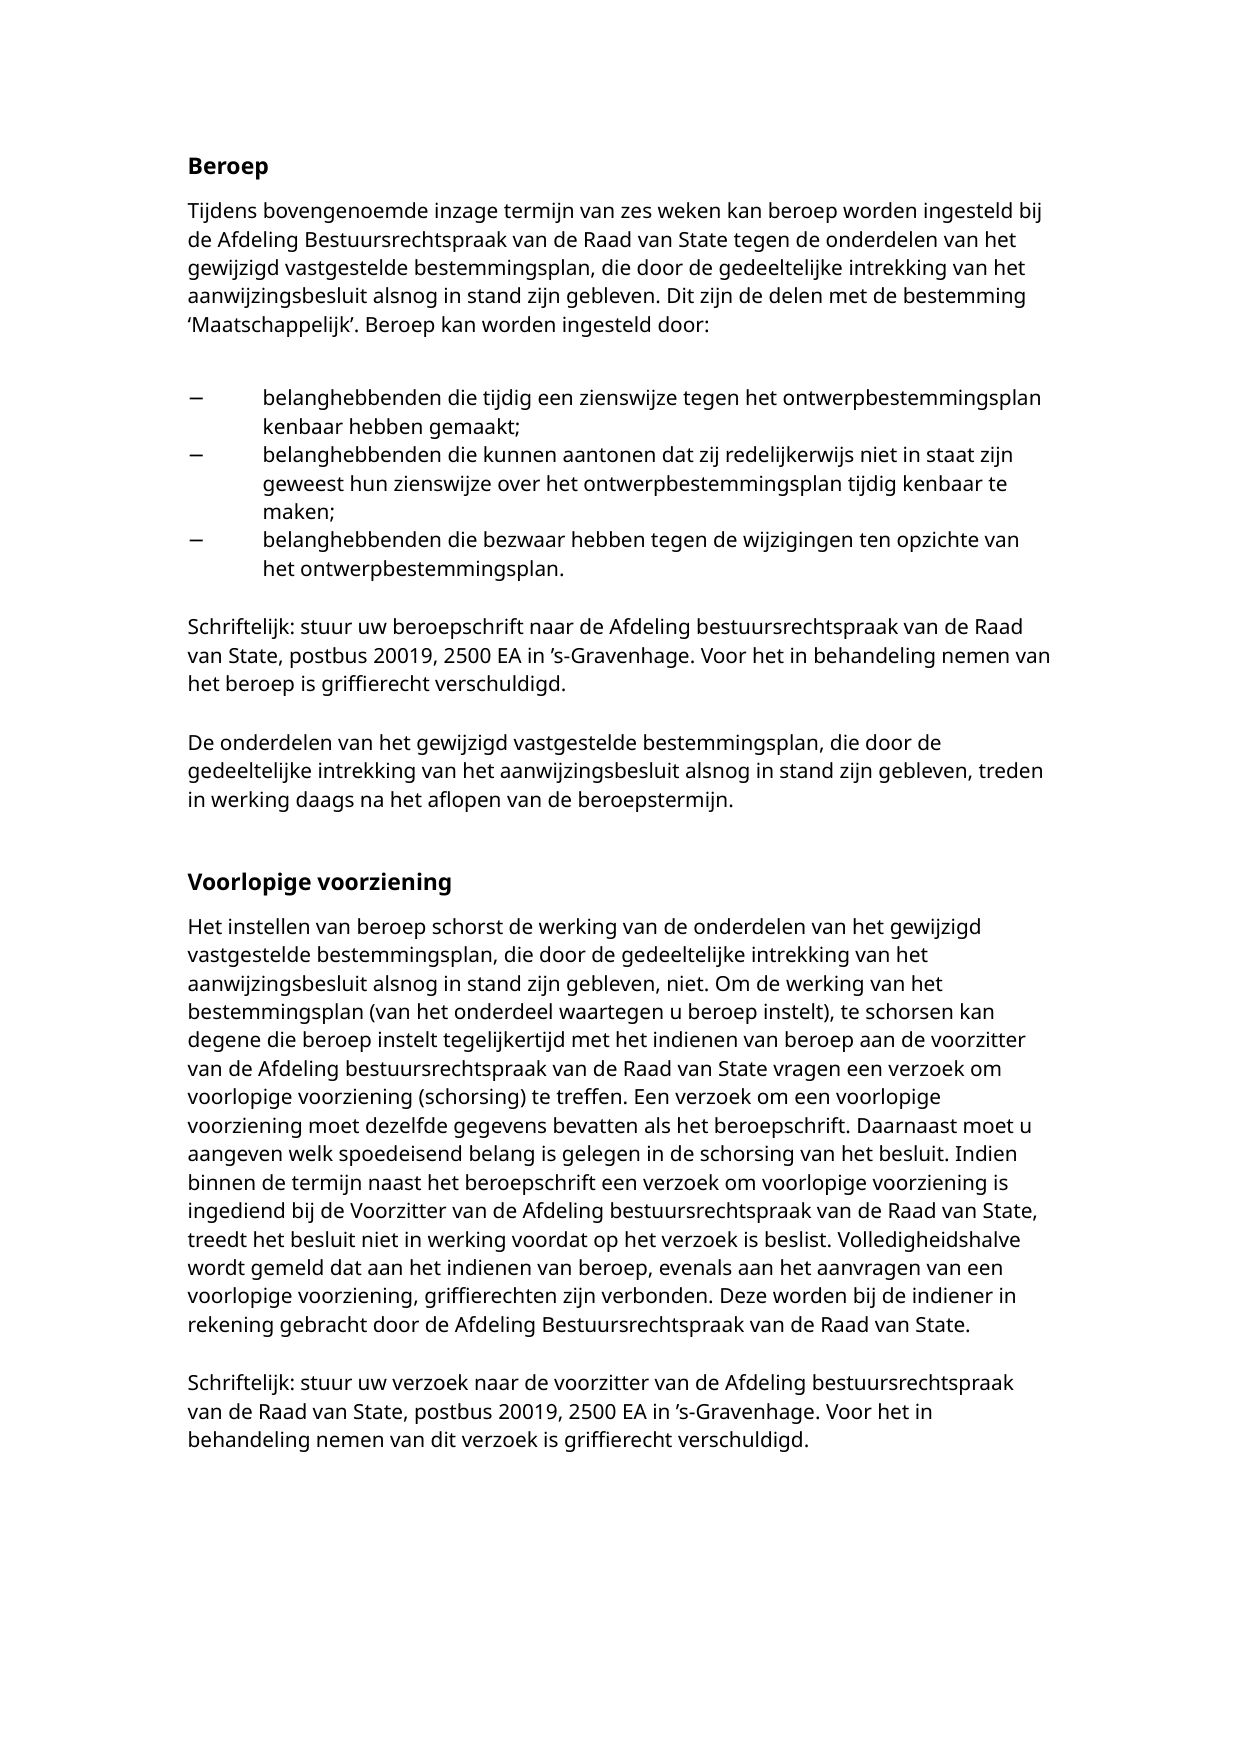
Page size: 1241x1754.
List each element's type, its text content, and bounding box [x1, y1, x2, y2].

subtitle Voorlopige voorziening [187, 866, 1053, 897]
list belanghebbenden die kunnen aantonen dat zij redelijkerwijs niet in staat zijn geweest hun zienswijze over het ontwerpbestemmingsplan tijdig kenbaar te maken; [187, 440, 1053, 526]
list belanghebbenden die tijdig een zienswijze tegen het ontwerpbestemmingsplan kenbaar hebben gemaakt; [187, 383, 1053, 440]
text Het instellen van beroep schorst de werking van de onderdelen van het gewijzigd vastgestelde bestemmingsplan, die door de gedeeltelijke intrekking van het aanwijzingsbesluit alsnog in stand zijn gebleven, niet. Om de werking van het bestemmingsplan (van het onderdeel waartegen u beroep instelt), te schorsen kan degene die beroep instelt tegelijkertijd met het indienen van beroep aan de voorzitter van de Afdeling bestuursrechtspraak van de Raad van State vragen een verzoek om voorlopige voorziening (schorsing) te treffen. Een verzoek om een voorlopige voorziening moet dezelfde gegevens bevatten als het beroepschrift. Daarnaast moet u aangeven welk spoedeisend belang is gelegen in de schorsing van het besluit. Indien binnen de termijn naast het beroepschrift een verzoek om voorlopige voorziening is ingediend bij de Voorzitter van de Afdeling bestuursrechtspraak van de Raad van State, treedt het besluit niet in werking voordat op het verzoek is beslist. Volledigheidshalve wordt gemeld dat aan het indienen van beroep, evenals aan het aanvragen van een voorlopige voorziening, griffierechten zijn verbonden. Deze worden bij de indiener in rekening gebracht door de Afdeling Bestuursrechtspraak van de Raad van State. [187, 912, 1053, 1338]
text Tijdens bovengenoemde inzage termijn van zes weken kan beroep worden ingesteld bij de Afdeling Bestuursrechtspraak van de Raad van State tegen de onderdelen van het gewijzigd vastgestelde bestemmingsplan, die door de gedeeltelijke intrekking van het aanwijzingsbesluit alsnog in stand zijn gebleven. Dit zijn de delen met de bestemming ‘Maatschappelijk’. Beroep kan worden ingesteld door: [187, 196, 1053, 338]
text Schriftelijk: stuur uw beroepschrift naar de Afdeling bestuursrechtspraak van de Raad van State, postbus 20019, 2500 EA in ’s-Gravenhage. Voor het in behandeling nemen van het beroep is griffierecht verschuldigd. [187, 612, 1053, 698]
subtitle Beroep [187, 150, 1053, 181]
text De onderdelen van het gewijzigd vastgestelde bestemmingsplan, die door de gedeeltelijke intrekking van het aanwijzingsbesluit alsnog in stand zijn gebleven, treden in werking daags na het aflopen van de beroepstermijn. [187, 728, 1053, 813]
list belanghebbenden die bezwaar hebben tegen de wijzigingen ten opzichte van het ontwerpbestemmingsplan. [187, 526, 1053, 582]
text Schriftelijk: stuur uw verzoek naar de voorzitter van de Afdeling bestuursrechtspraak van de Raad van State, postbus 20019, 2500 EA in ’s-Gravenhage. Voor het in behandeling nemen van dit verzoek is griffierecht verschuldigd. [187, 1368, 1053, 1454]
